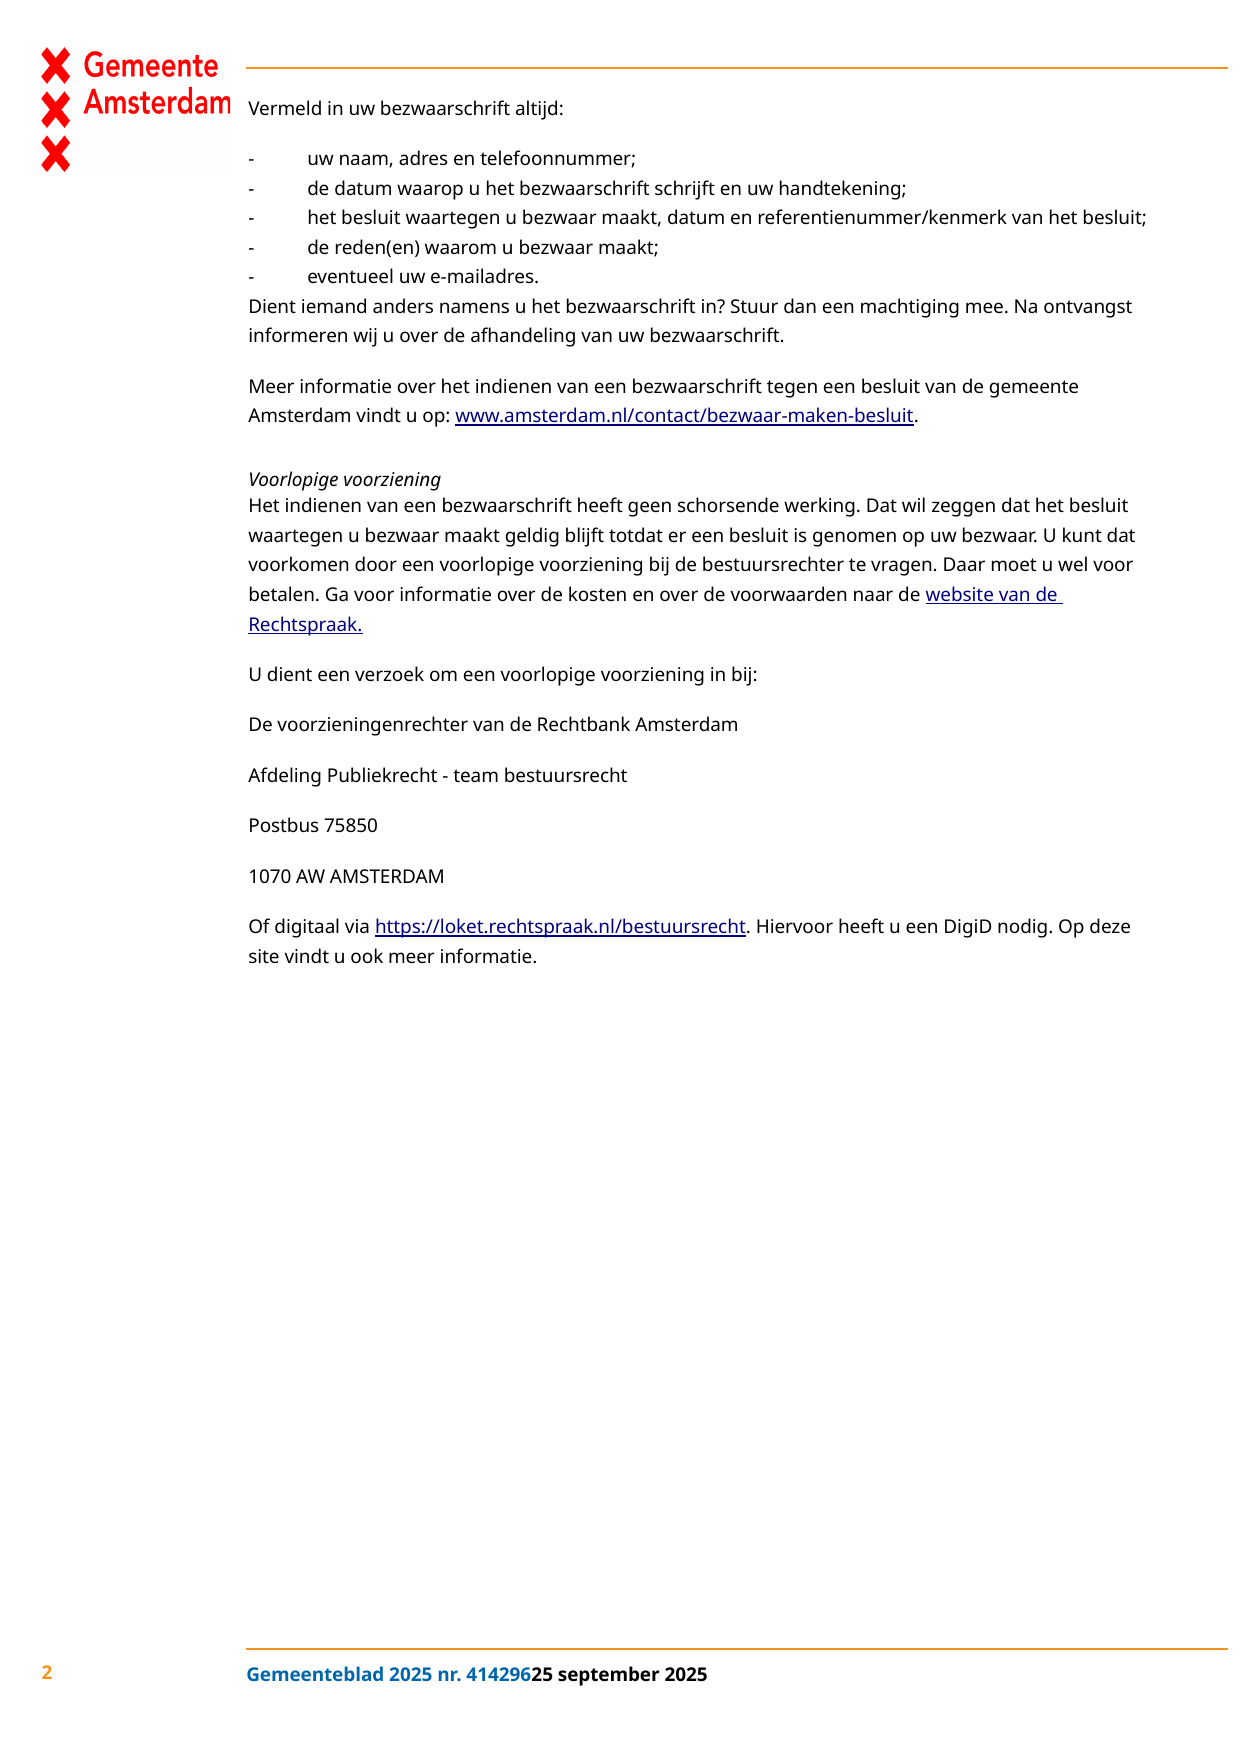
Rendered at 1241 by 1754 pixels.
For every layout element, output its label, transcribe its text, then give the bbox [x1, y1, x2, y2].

text Vermeld in uw bezwaarschrift altijd: [248, 95, 1152, 121]
text Postbus 75850 [248, 812, 1152, 838]
list uw naam, adres en telefoonnummer; [248, 145, 1152, 171]
list de reden(en) waarom u bezwaar maakt; [248, 234, 1152, 260]
text U dient een verzoek om een voorlopige voorziening in bij: [248, 661, 1152, 687]
list het besluit waartegen u bezwaar maakt, datum en referentienummer/kenmerk van het besluit; [248, 204, 1152, 230]
list eventueel uw e-mailadres. [248, 263, 1152, 289]
picture [41, 47, 231, 172]
text 1070 AW AMSTERDAM [248, 863, 1152, 888]
text De voorzieningenrechter van de Rechtbank Amsterdam [248, 712, 1152, 737]
text Of digitaal via https://loket.rechtspraak.nl/bestuursrecht. Hiervoor heeft u een DigiD nodig. Op deze site vindt u ook meer informatie. [248, 913, 1152, 968]
text Voorlopige voorziening [248, 467, 1152, 492]
text Meer informatie over het indienen van een bezwaarschrift tegen een besluit van de gemeente Amsterdam vindt u op: www.amsterdam.nl/contact/bezwaar-maken-besluit. [248, 373, 1152, 428]
text Dient iemand anders namens u het bezwaarschrift in? Stuur dan een machtiging mee. Na ontvangst informeren wij u over de afhandeling van uw bezwaarschrift. [248, 293, 1152, 348]
list de datum waarop u het bezwaarschrift schrijft en uw handtekening; [248, 175, 1152, 201]
text Afdeling Publiekrecht - team bestuursrecht [248, 762, 1152, 788]
text Het indienen van een bezwaarschrift heeft geen schorsende werking. Dat wil zeggen dat het besluit waartegen u bezwaar maakt geldig blijft totdat er een besluit is genomen op uw bezwaar. U kunt dat voorkomen door een voorlopige voorziening bij de bestuursrechter te vragen. Daar moet u wel voor betalen. Ga voor informatie over de kosten en over de voorwaarden naar de website van de Rechtspraak. [248, 492, 1152, 636]
